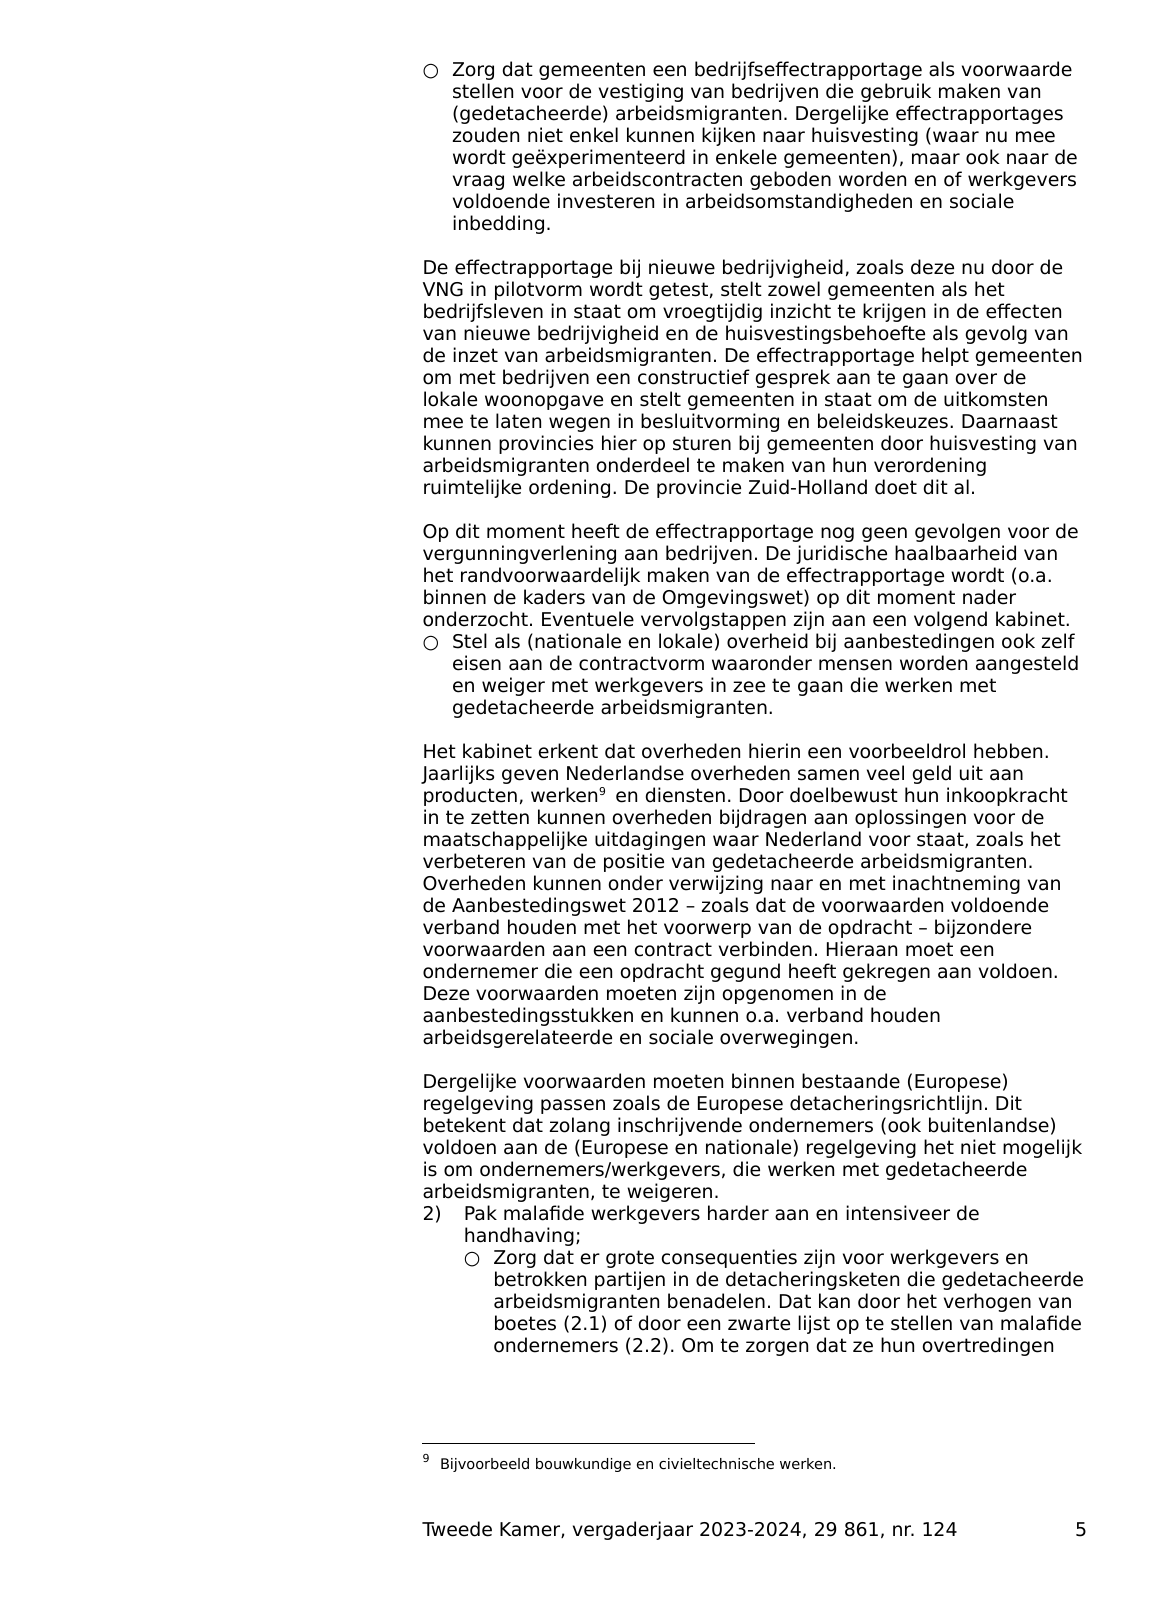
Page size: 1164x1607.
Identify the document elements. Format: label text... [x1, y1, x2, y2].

text Bijvoorbeeld bouwkundige en civieltechnische werken. [422, 1452, 1087, 1474]
text Het kabinet erkent dat overheden hierin een voorbeeldrol hebben. Jaarlijks geven Nederlandse overheden samen veel geld uit aan producten, werken en diensten. Door doelbewust hun inkoopkracht in te zetten kunnen overheden bijdragen aan oplossingen voor de maatschappelijke uitdagingen waar Nederland voor staat, zoals het verbeteren van de positie van gedetacheerde arbeidsmigranten. Overheden kunnen onder verwijzing naar en met inachtneming van de Aanbestedingswet 2012 – zoals dat de voorwaarden voldoende verband houden met het voorwerp van de opdracht – bijzondere voorwaarden aan een contract verbinden. Hieraan moet een ondernemer die een opdracht gegund heeft gekregen aan voldoen. Deze voorwaarden moeten zijn opgenomen in de aanbestedingsstukken en kunnen o.a. verband houden arbeidsgerelateerde en sociale overwegingen. [422, 741, 1087, 1049]
text ○ Zorg dat gemeenten een bedrijfseffectrapportage als voorwaarde stellen voor de vestiging van bedrijven die gebruik maken van (gedetacheerde) arbeidsmigranten. Dergelijke effectrapportages zouden niet enkel kunnen kijken naar huisvesting (waar nu mee wordt geëxperimenteerd in enkele gemeenten), maar ook naar de vraag welke arbeidscontracten geboden worden en of werkgevers voldoende investeren in arbeidsomstandigheden en sociale inbedding. [422, 59, 1087, 235]
text Op dit moment heeft de effectrapportage nog geen gevolgen voor de vergunningverlening aan bedrijven. De juridische haalbaarheid van het randvoorwaardelijk maken van de effectrapportage wordt (o.a. binnen de kaders van de Omgevingswet) op dit moment nader onderzocht. Eventuele vervolgstappen zijn aan een volgend kabinet. [422, 521, 1087, 631]
text ○ Stel als (nationale en lokale) overheid bij aanbestedingen ook zelf eisen aan de contractvorm waaronder mensen worden aangesteld en weiger met werkgevers in zee te gaan die werken met gedetacheerde arbeidsmigranten. [422, 631, 1087, 719]
text ○ Zorg dat er grote consequenties zijn voor werkgevers en betrokken partijen in de detacheringsketen die gedetacheerde arbeidsmigranten benadelen. Dat kan door het verhogen van boetes (2.1) of door een zwarte lijst op te stellen van malafide ondernemers (2.2). Om te zorgen dat ze hun overtredingen [464, 1247, 1087, 1357]
text Dergelijke voorwaarden moeten binnen bestaande (Europese) regelgeving passen zoals de Europese detacheringsrichtlijn. Dit betekent dat zolang inschrijvende ondernemers (ook buitenlandse) voldoen aan de (Europese en nationale) regelgeving het niet mogelijk is om ondernemers/werkgevers, die werken met gedetacheerde arbeidsmigranten, te weigeren. [422, 1071, 1087, 1203]
text 2) Pak malafide werkgevers harder aan en intensiveer de handhaving; [422, 1203, 1087, 1247]
text De effectrapportage bij nieuwe bedrijvigheid, zoals deze nu door de VNG in pilotvorm wordt getest, stelt zowel gemeenten als het bedrijfsleven in staat om vroegtijdig inzicht te krijgen in de effecten van nieuwe bedrijvigheid en de huisvestingsbehoefte als gevolg van de inzet van arbeidsmigranten. De effectrapportage helpt gemeenten om met bedrijven een constructief gesprek aan te gaan over de lokale woonopgave en stelt gemeenten in staat om de uitkomsten mee te laten wegen in besluitvorming en beleidskeuzes. Daarnaast kunnen provincies hier op sturen bij gemeenten door huisvesting van arbeidsmigranten onderdeel te maken van hun verordening ruimtelijke ordening. De provincie Zuid-Holland doet dit al. [422, 257, 1087, 499]
